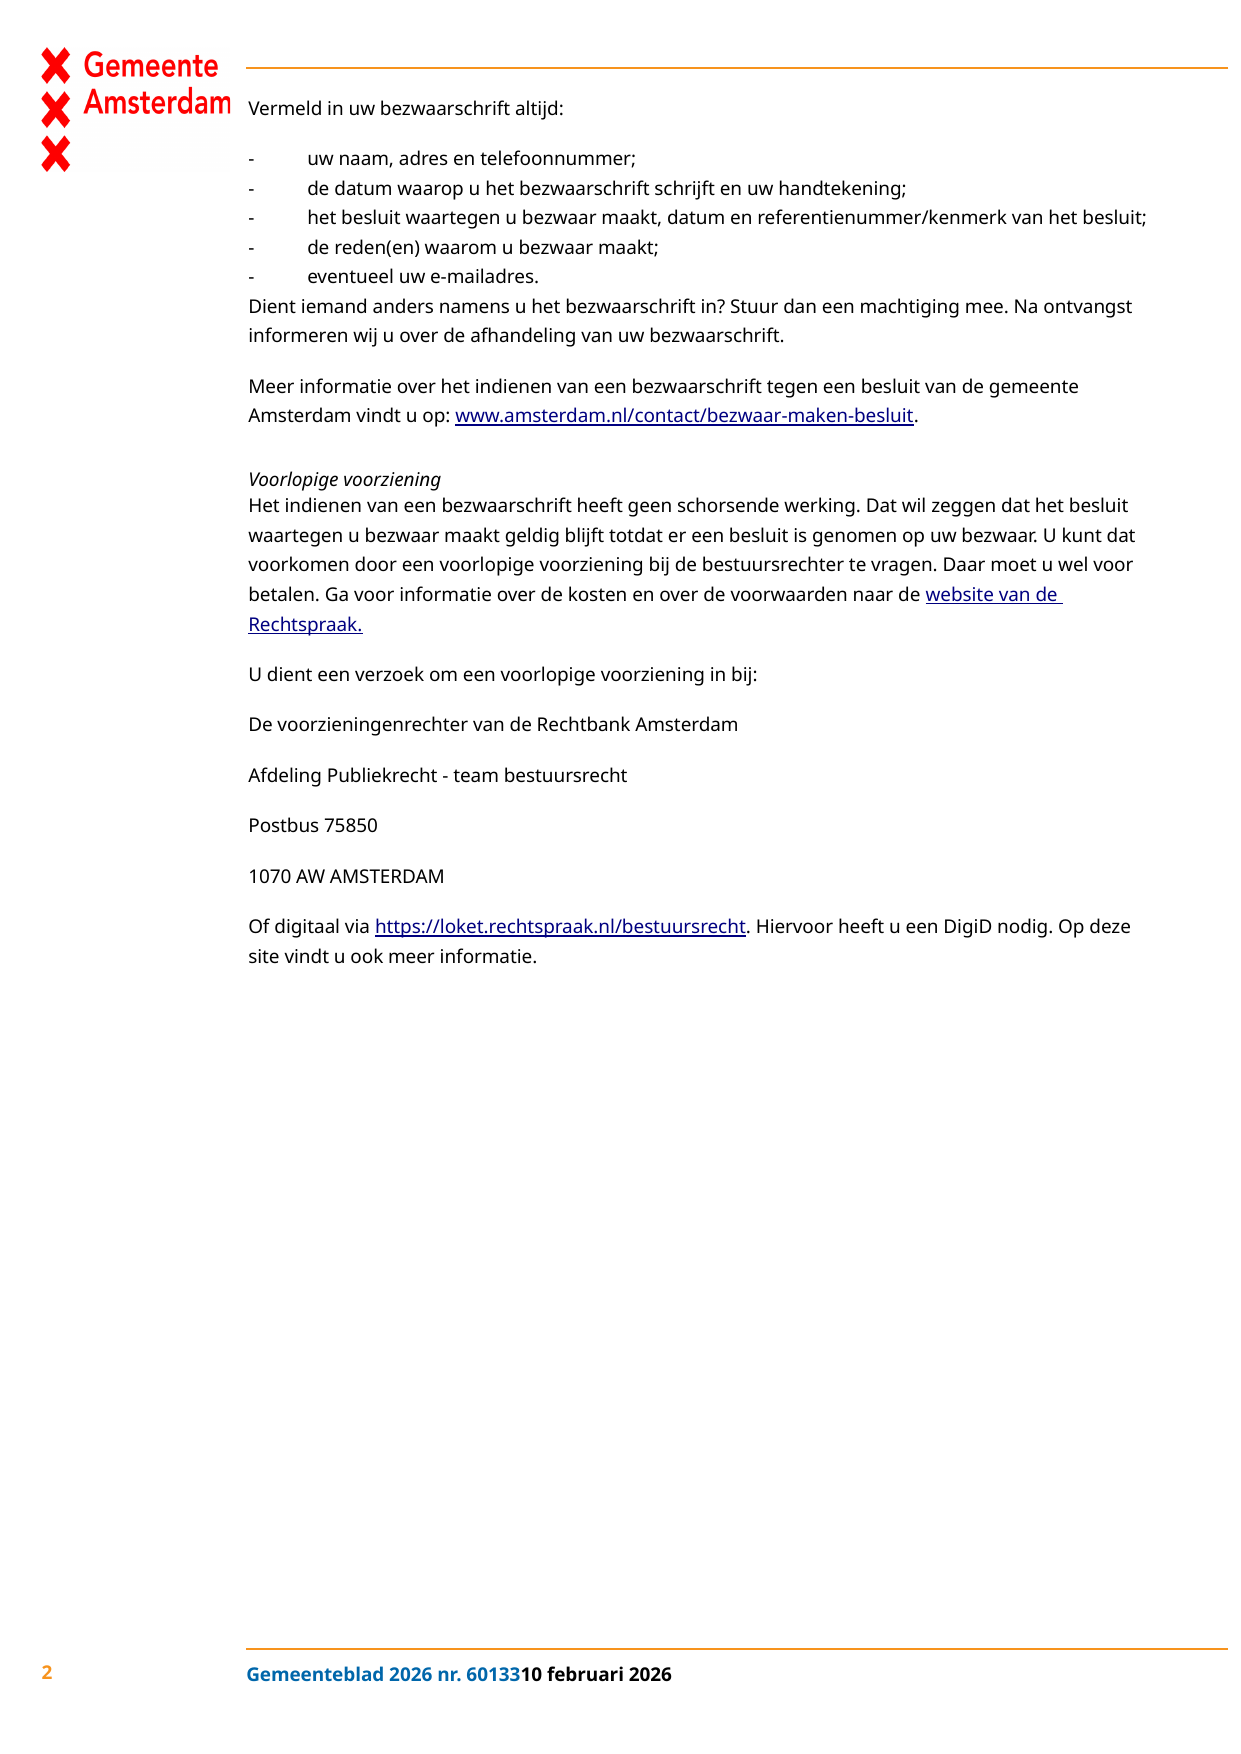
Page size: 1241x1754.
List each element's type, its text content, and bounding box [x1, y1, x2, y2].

picture [41, 47, 231, 172]
text Voorlopige voorziening [248, 467, 1152, 492]
list de datum waarop u het bezwaarschrift schrijft en uw handtekening; [248, 175, 1152, 201]
list eventueel uw e-mailadres. [248, 263, 1152, 289]
text Postbus 75850 [248, 812, 1152, 838]
text Of digitaal via https://loket.rechtspraak.nl/bestuursrecht. Hiervoor heeft u een DigiD nodig. Op deze site vindt u ook meer informatie. [248, 913, 1152, 968]
list de reden(en) waarom u bezwaar maakt; [248, 234, 1152, 260]
text De voorzieningenrechter van de Rechtbank Amsterdam [248, 712, 1152, 737]
text Afdeling Publiekrecht - team bestuursrecht [248, 762, 1152, 788]
text 1070 AW AMSTERDAM [248, 863, 1152, 888]
list het besluit waartegen u bezwaar maakt, datum en referentienummer/kenmerk van het besluit; [248, 204, 1152, 230]
text U dient een verzoek om een voorlopige voorziening in bij: [248, 661, 1152, 687]
list uw naam, adres en telefoonnummer; [248, 145, 1152, 171]
text Meer informatie over het indienen van een bezwaarschrift tegen een besluit van de gemeente Amsterdam vindt u op: www.amsterdam.nl/contact/bezwaar-maken-besluit. [248, 373, 1152, 428]
text Het indienen van een bezwaarschrift heeft geen schorsende werking. Dat wil zeggen dat het besluit waartegen u bezwaar maakt geldig blijft totdat er een besluit is genomen op uw bezwaar. U kunt dat voorkomen door een voorlopige voorziening bij de bestuursrechter te vragen. Daar moet u wel voor betalen. Ga voor informatie over de kosten en over de voorwaarden naar de website van de Rechtspraak. [248, 492, 1152, 636]
text Dient iemand anders namens u het bezwaarschrift in? Stuur dan een machtiging mee. Na ontvangst informeren wij u over de afhandeling van uw bezwaarschrift. [248, 293, 1152, 348]
text Vermeld in uw bezwaarschrift altijd: [248, 95, 1152, 121]
